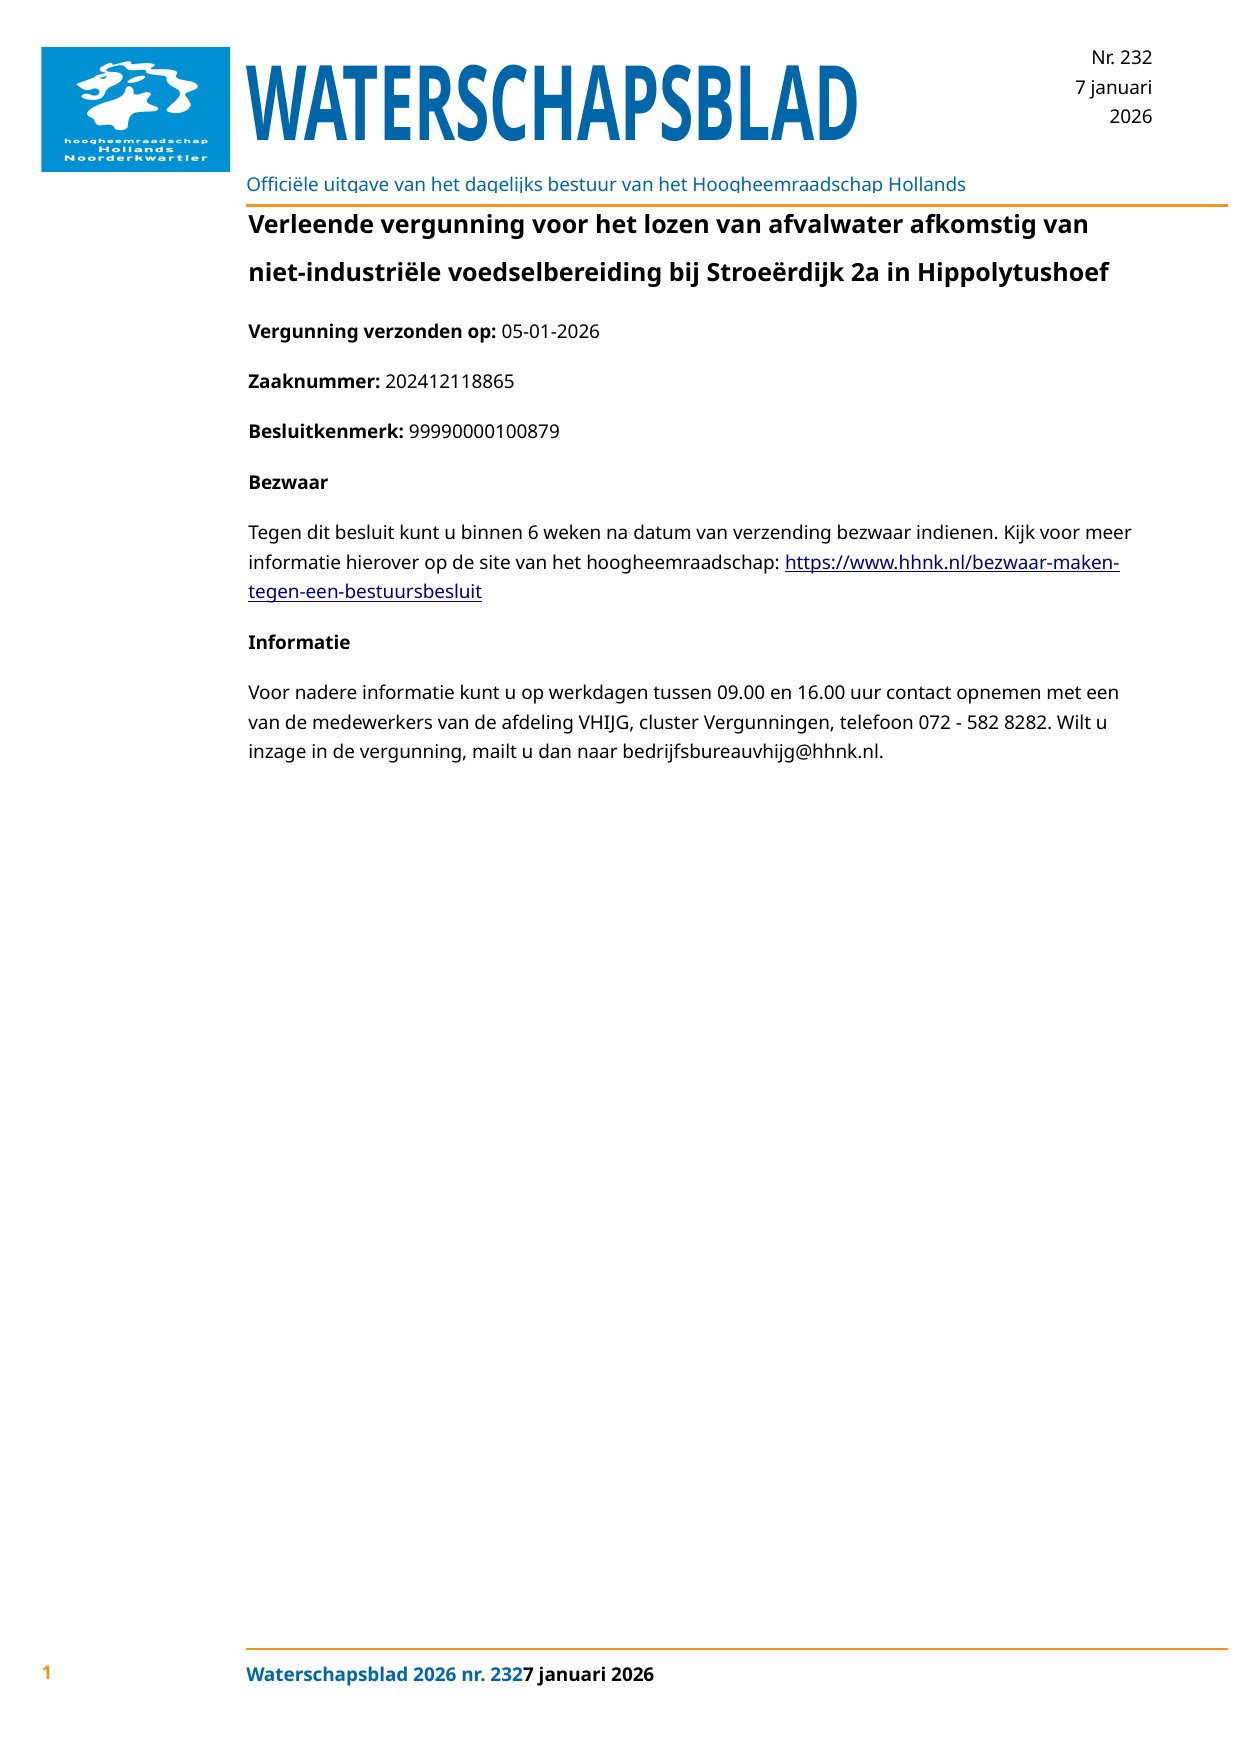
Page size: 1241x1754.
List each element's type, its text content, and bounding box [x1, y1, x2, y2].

picture [118, 62, 197, 112]
text Verleende vergunning voor het lozen van afvalwater afkomstig van niet-industriële voedselbereiding bij Stroeërdijk 2a in Hippolytushoef [248, 207, 1152, 288]
text Besluitkenmerk: 99990000100879 [248, 419, 1152, 444]
text Bezwaar [248, 469, 1152, 495]
text Zaaknummer: 202412118865 [248, 368, 1152, 394]
picture [78, 64, 122, 99]
text Vergunning verzonden op: 05-01-2026 [248, 318, 1152, 344]
text Voor nadere informatie kunt u op werkdagen tussen 09.00 en 16.00 uur contact opnemen met een van de medewerkers van de afdeling VHIJG, cluster Vergunningen, telefoon 072 - 582 8282. Wilt u inzage in de vergunning, mailt u dan naar bedrijfsbureauvhijg@hhnk.nl. [248, 679, 1152, 764]
picture [88, 87, 157, 130]
picture [129, 76, 144, 82]
text Informatie [248, 629, 1152, 655]
text Tegen dit besluit kunt u binnen 6 weken na datum van verzending bezwaar indienen. Kijk voor meer informatie hierover op de site van het hoogheemraadschap: https://www.hhnk.nl/bezwaar-maken-tegen-een-bestuursbesluit [248, 519, 1152, 604]
